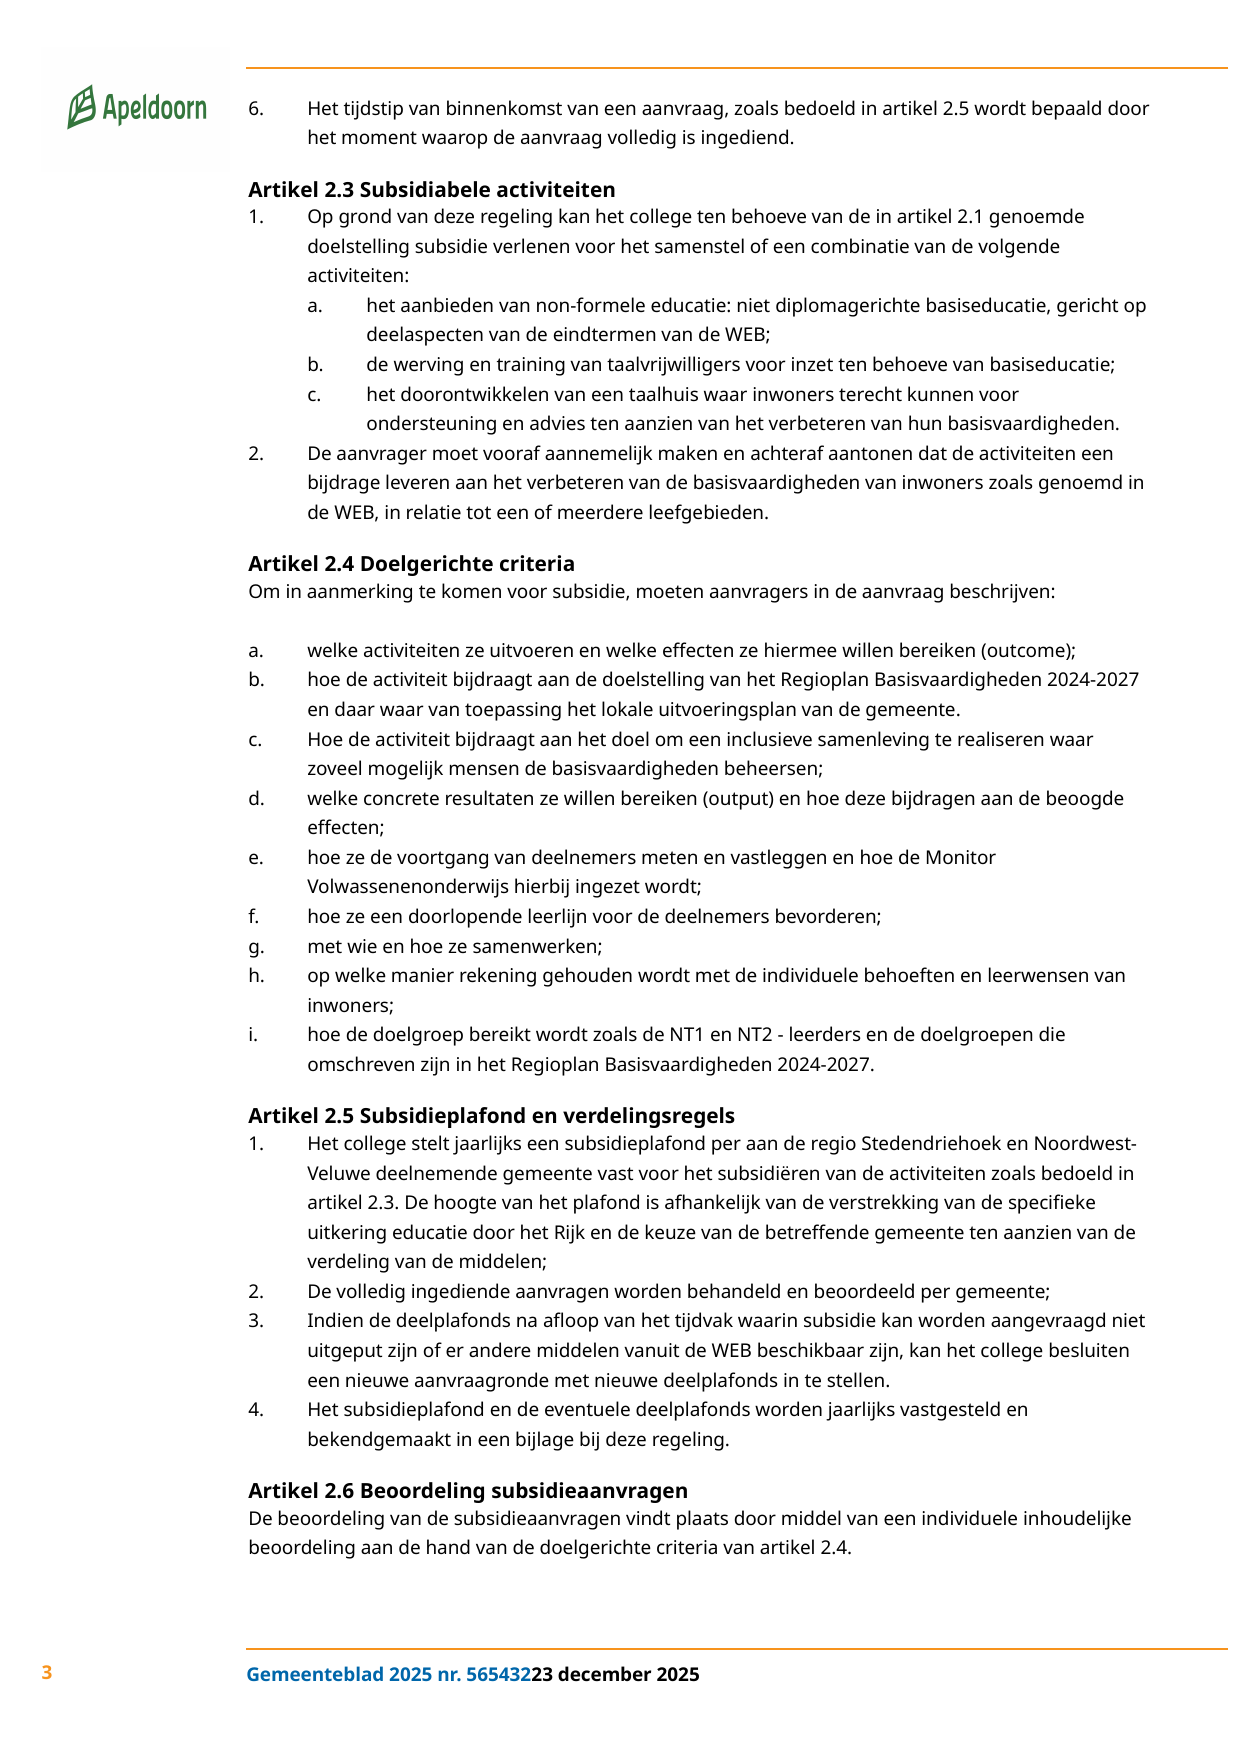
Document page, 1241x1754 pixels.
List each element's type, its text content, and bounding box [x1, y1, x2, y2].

list Het tijdstip van binnenkomst van een aanvraag, zoals bedoeld in artikel 2.5 wordt bepaald door het moment waarop de aanvraag volledig is ingediend. [248, 95, 1152, 150]
text Om in aanmerking te komen voor subsidie, moeten aanvragers in de aanvraag beschrijven: [248, 578, 1152, 604]
list De aanvrager moet vooraf aannemelijk maken en achteraf aantonen dat de activiteiten een bijdrage leveren aan het verbeteren van de basisvaardigheden van inwoners zoals genoemd in de WEB, in relatie tot een of meerdere leefgebieden. [248, 440, 1152, 525]
list De volledig ingediende aanvragen worden behandeld en beoordeeld per gemeente; [248, 1278, 1152, 1304]
list hoe de activiteit bijdraagt aan de doelstelling van het Regioplan Basisvaardigheden 2024-2027 en daar waar van toepassing het lokale uitvoeringsplan van de gemeente. [248, 667, 1152, 722]
list welke concrete resultaten ze willen bereiken (output) en hoe deze bijdragen aan de beoogde effecten; [248, 785, 1152, 840]
list hoe ze een doorlopende leerlijn voor de deelnemers bevorderen; [248, 903, 1152, 929]
text Artikel 2.4 Doelgerichte criteria [248, 549, 1152, 578]
list hoe ze de voortgang van deelnemers meten en vastleggen en hoe de Monitor Volwassenenonderwijs hierbij ingezet wordt; [248, 844, 1152, 899]
list het aanbieden van non-formele educatie: niet diplomagerichte basiseducatie, gericht op deelaspecten van de eindtermen van de WEB; [307, 292, 1152, 347]
list Indien de deelplafonds na afloop van het tijdvak waarin subsidie kan worden aangevraagd niet uitgeput zijn of er andere middelen vanuit de WEB beschikbaar zijn, kan het college besluiten een nieuwe aanvraagronde met nieuwe deelplafonds in te stellen. [248, 1308, 1152, 1392]
list met wie en hoe ze samenwerken; [248, 933, 1152, 959]
picture [41, 47, 231, 172]
list welke activiteiten ze uitvoeren en welke effecten ze hiermee willen bereiken (outcome); [248, 637, 1152, 663]
text Artikel 2.5 Subsidieplafond en verdelingsregels [248, 1102, 1152, 1130]
list de werving en training van taalvrijwilligers voor inzet ten behoeve van basiseducatie; [307, 351, 1152, 377]
list Hoe de activiteit bijdraagt aan het doel om een inclusieve samenleving te realiseren waar zoveel mogelijk mensen de basisvaardigheden beheersen; [248, 726, 1152, 781]
list het doorontwikkelen van een taalhuis waar inwoners terecht kunnen voor ondersteuning en advies ten aanzien van het verbeteren van hun basisvaardigheden. [307, 381, 1152, 436]
list Het subsidieplafond en de eventuele deelplafonds worden jaarlijks vastgesteld en bekendgemaakt in een bijlage bij deze regeling. [248, 1396, 1152, 1452]
text Artikel 2.6 Beoordeling subsidieaanvragen [248, 1476, 1152, 1505]
list Het college stelt jaarlijks een subsidieplafond per aan de regio Stedendriehoek en Noordwest-Veluwe deelnemende gemeente vast voor het subsidiëren van de activiteiten zoals bedoeld in artikel 2.3. De hoogte van het plafond is afhankelijk van de verstrekking van de specifieke uitkering educatie door het Rijk en de keuze van de betreffende gemeente ten aanzien van de verdeling van de middelen; [248, 1130, 1152, 1274]
text De beoordeling van de subsidieaanvragen vindt plaats door middel van een individuele inhoudelijke beoordeling aan de hand van de doelgerichte criteria van artikel 2.4. [248, 1505, 1152, 1560]
list Op grond van deze regeling kan het college ten behoeve van de in artikel 2.1 genoemde doelstelling subsidie verlenen voor het samenstel of een combinatie van de volgende activiteiten: [248, 203, 1152, 288]
list op welke manier rekening gehouden wordt met de individuele behoeften en leerwensen van inwoners; [248, 962, 1152, 1018]
list hoe de doelgroep bereikt wordt zoals de NT1 en NT2 - leerders en de doelgroepen die omschreven zijn in het Regioplan Basisvaardigheden 2024-2027. [248, 1022, 1152, 1077]
text Artikel 2.3 Subsidiabele activiteiten [248, 175, 1152, 203]
